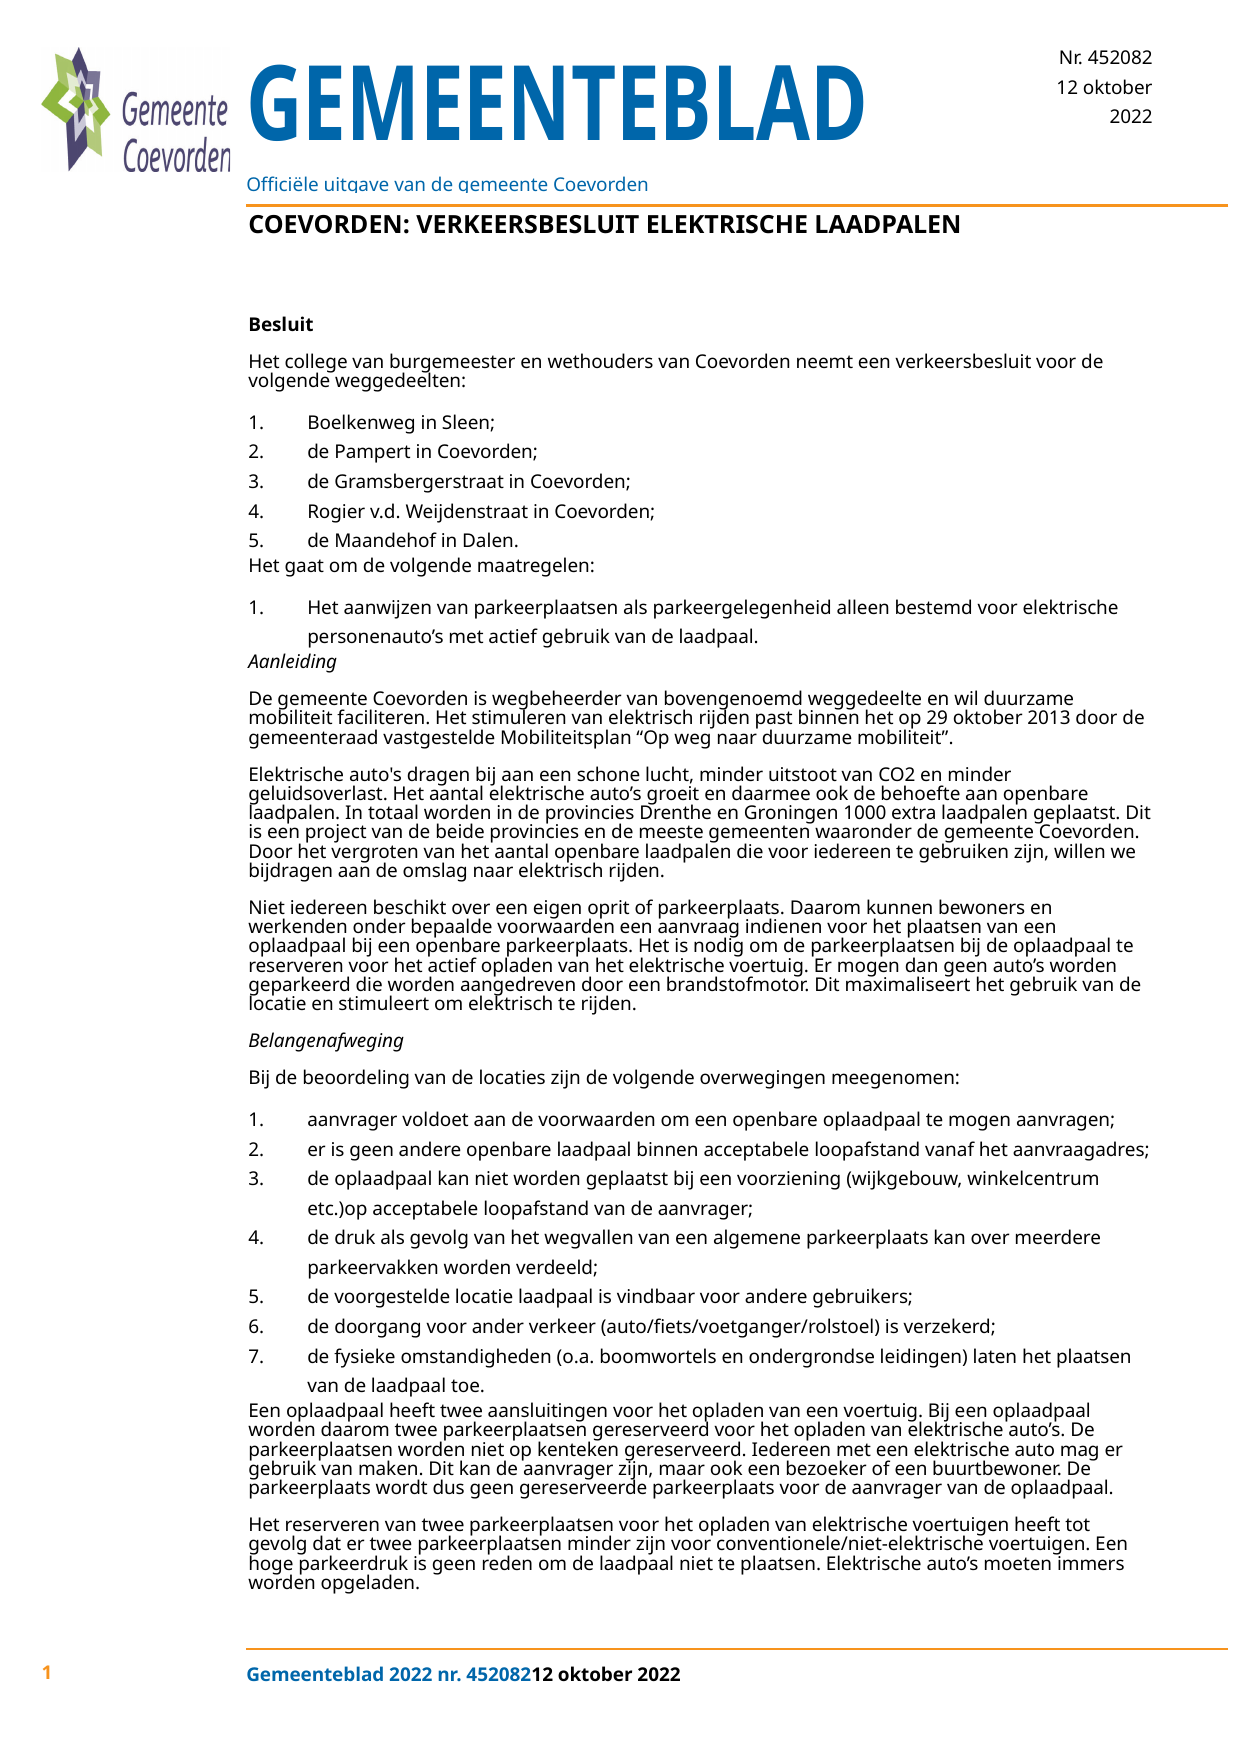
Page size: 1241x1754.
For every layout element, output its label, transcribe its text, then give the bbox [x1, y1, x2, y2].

picture [41, 47, 231, 172]
text Niet iedereen beschikt over een eigen oprit of parkeerplaats. Daarom kunnen bewoners en werkenden onder bepaalde voorwaarden een aanvraag indienen voor het plaatsen van een oplaadpaal bij een openbare parkeerplaats. Het is nodig om de parkeerplaatsen bij de oplaadpaal te reserveren voor het actief opladen van het elektrische voertuig. Er mogen dan geen auto’s worden geparkeerd die worden aangedreven door een brandstofmotor. Dit maximaliseert het gebruik van de locatie en stimuleert om elektrisch te rijden. [248, 899, 1152, 1014]
text De gemeente Coevorden is wegbeheerder van bovengenoemd weggedeelte en wil duurzame mobiliteit faciliteren. Het stimuleren van elektrisch rijden past binnen het op 29 oktober 2013 door de gemeenteraad vastgestelde Mobiliteitsplan “Op weg naar duurzame mobiliteit”. [248, 690, 1152, 748]
list de Maandehof in Dalen. [248, 527, 1152, 553]
list Boelkenweg in Sleen; [248, 409, 1152, 435]
text Belangenafweging [248, 1032, 1152, 1052]
text Het reserveren van twee parkeerplaatsen voor het opladen van elektrische voertuigen heeft tot gevolg dat er twee parkeerplaatsen minder zijn voor conventionele/niet-elektrische voertuigen. Een hoge parkeerdruk is geen reden om de laadpaal niet te plaatsen. Elektrische auto’s moeten immers worden opgeladen. [248, 1516, 1152, 1593]
list de voorgestelde locatie laadpaal is vindbaar voor andere gebruikers; [248, 1284, 1152, 1309]
text Een oplaadpaal heeft twee aansluitingen voor het opladen van een voertuig. Bij een oplaadpaal worden daarom twee parkeerplaatsen gereserveerd voor het opladen van elektrische auto’s. De parkeerplaatsen worden niet op kenteken gereserveerd. Iedereen met een elektrische auto mag er gebruik van maken. Dit kan de aanvrager zijn, maar ook een bezoeker of een buurtbewoner. De parkeerplaats wordt dus geen gereserveerde parkeerplaats voor de aanvrager van de oplaadpaal. [248, 1402, 1152, 1498]
text Het gaat om de volgende maatregelen: [248, 557, 1152, 576]
list de druk als gevolg van het wegvallen van een algemene parkeerplaats kan over meerdere parkeervakken worden verdeeld; [248, 1224, 1152, 1280]
list de doorgang voor ander verkeer (auto/fiets/voetganger/rolstoel) is verzekerd; [248, 1313, 1152, 1339]
text COEVORDEN: VERKEERSBESLUIT ELEKTRISCHE LAADPALEN [248, 207, 1152, 241]
text Elektrische auto's dragen bij aan een schone lucht, minder uitstoot van CO2 en minder geluidsoverlast. Het aantal elektrische auto’s groeit en daarmee ook de behoefte aan openbare laadpalen. In totaal worden in de provincies Drenthe en Groningen 1000 extra laadpalen geplaatst. Dit is een project van de beide provincies en de meeste gemeenten waaronder de gemeente Coevorden. Door het vergroten van het aantal openbare laadpalen die voor iedereen te gebruiken zijn, willen we bijdragen aan de omslag naar elektrisch rijden. [248, 766, 1152, 881]
list aanvrager voldoet aan de voorwaarden om een openbare oplaadpaal te mogen aanvragen; [248, 1106, 1152, 1132]
list er is geen andere openbare laadpaal binnen acceptabele loopafstand vanaf het aanvraagadres; [248, 1136, 1152, 1162]
list de oplaadpaal kan niet worden geplaatst bij een voorziening (wijkgebouw, winkelcentrum etc.)op acceptabele loopafstand van de aanvrager; [248, 1165, 1152, 1221]
list Rogier v.d. Weijdenstraat in Coevorden; [248, 498, 1152, 523]
list de fysieke omstandigheden (o.a. boomwortels en ondergrondse leidingen) laten het plaatsen van de laadpaal toe. [248, 1343, 1152, 1398]
text Bij de beoordeling van de locaties zijn de volgende overwegingen meegenomen: [248, 1069, 1152, 1088]
list de Gramsbergerstraat in Coevorden; [248, 468, 1152, 494]
list Het aanwijzen van parkeerplaatsen als parkeergelegenheid alleen bestemd voor elektrische personenauto’s met actief gebruik van de laadpaal. [248, 594, 1152, 649]
text Het college van burgemeester en wethouders van Coevorden neemt een verkeersbesluit voor de volgende weggedeelten: [248, 353, 1152, 391]
text Aanleiding [248, 653, 1152, 672]
text Besluit [248, 316, 1152, 335]
list de Pampert in Coevorden; [248, 439, 1152, 464]
